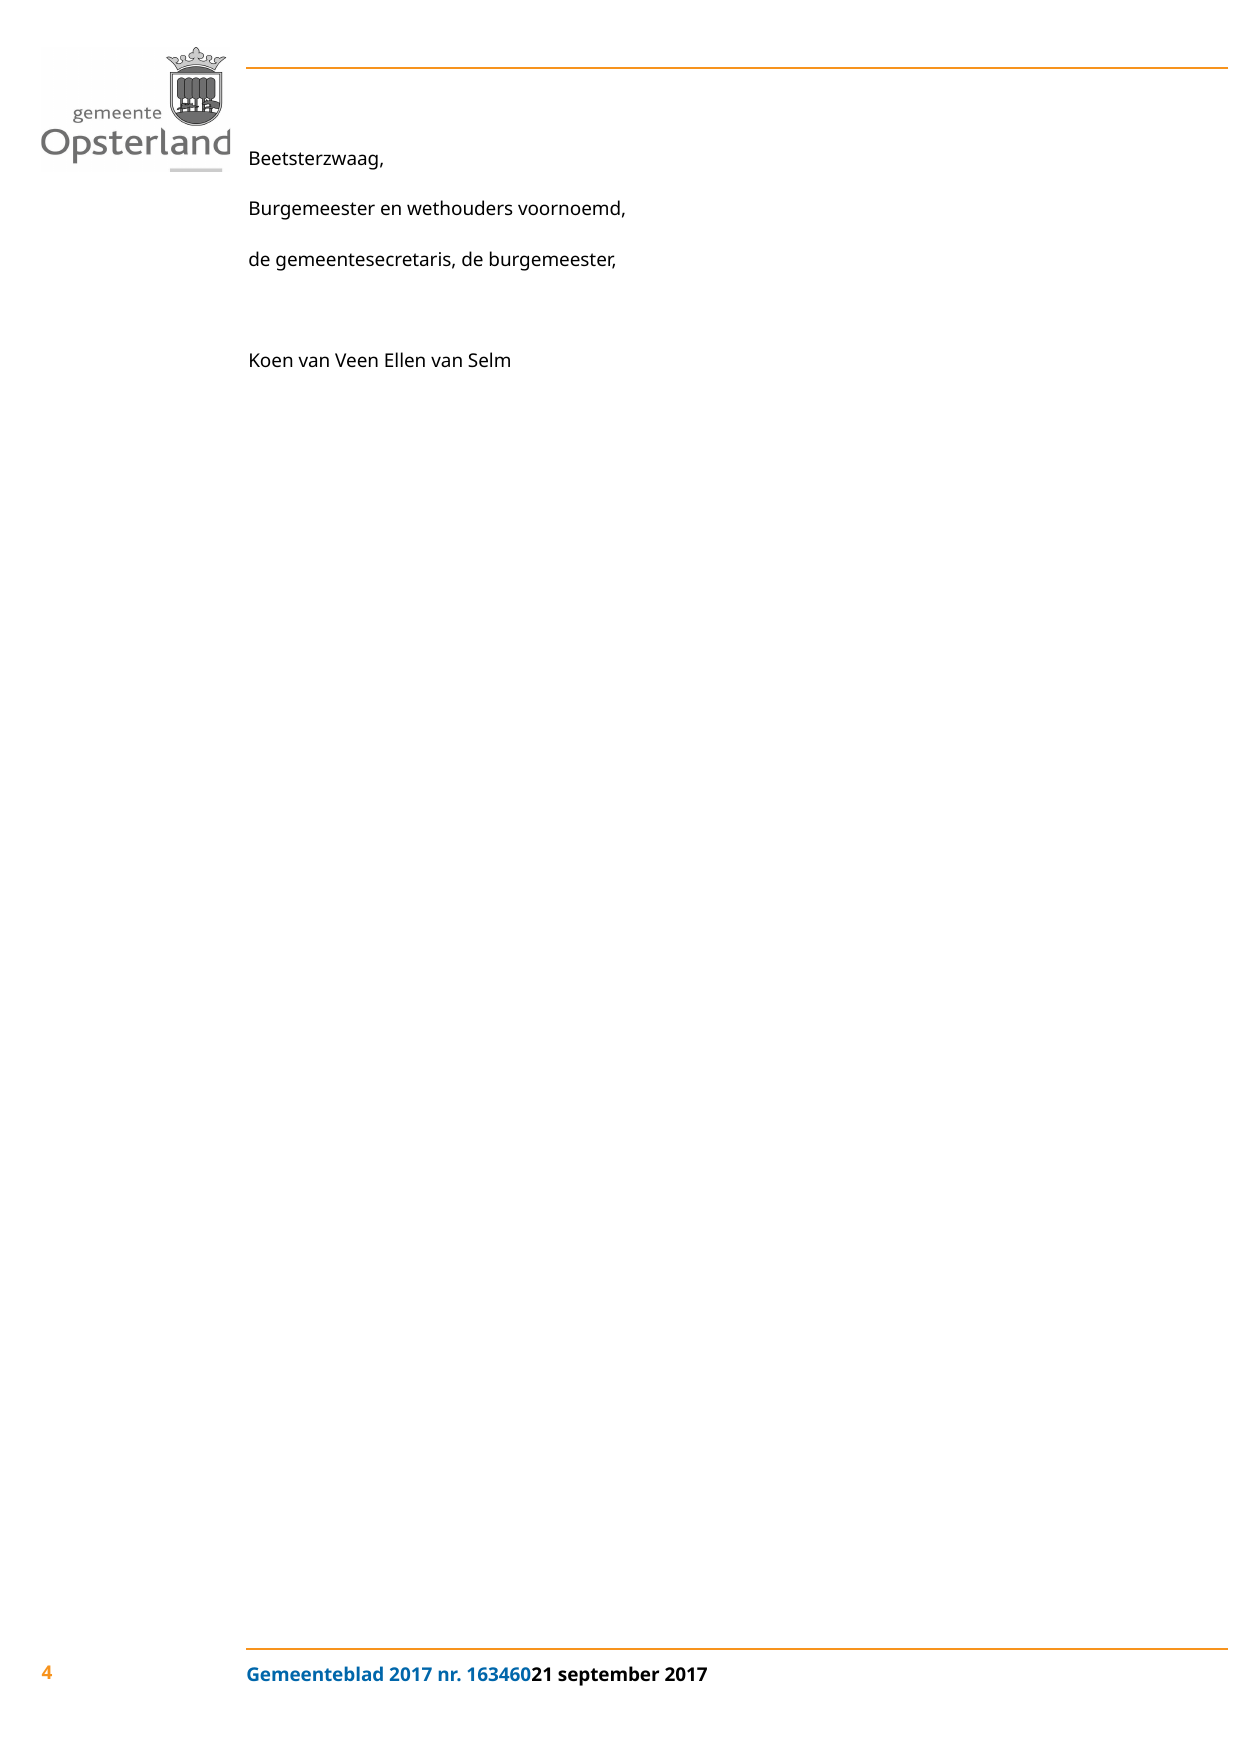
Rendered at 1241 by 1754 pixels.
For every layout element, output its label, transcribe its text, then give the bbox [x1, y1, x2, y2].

picture [41, 47, 231, 172]
text Koen van Veen Ellen van Selm [248, 347, 1152, 373]
text de gemeentesecretaris, de burgemeester, [248, 246, 1152, 272]
text Beetsterzwaag, [248, 145, 1152, 171]
text Burgemeester en wethouders voornoemd, [248, 196, 1152, 221]
